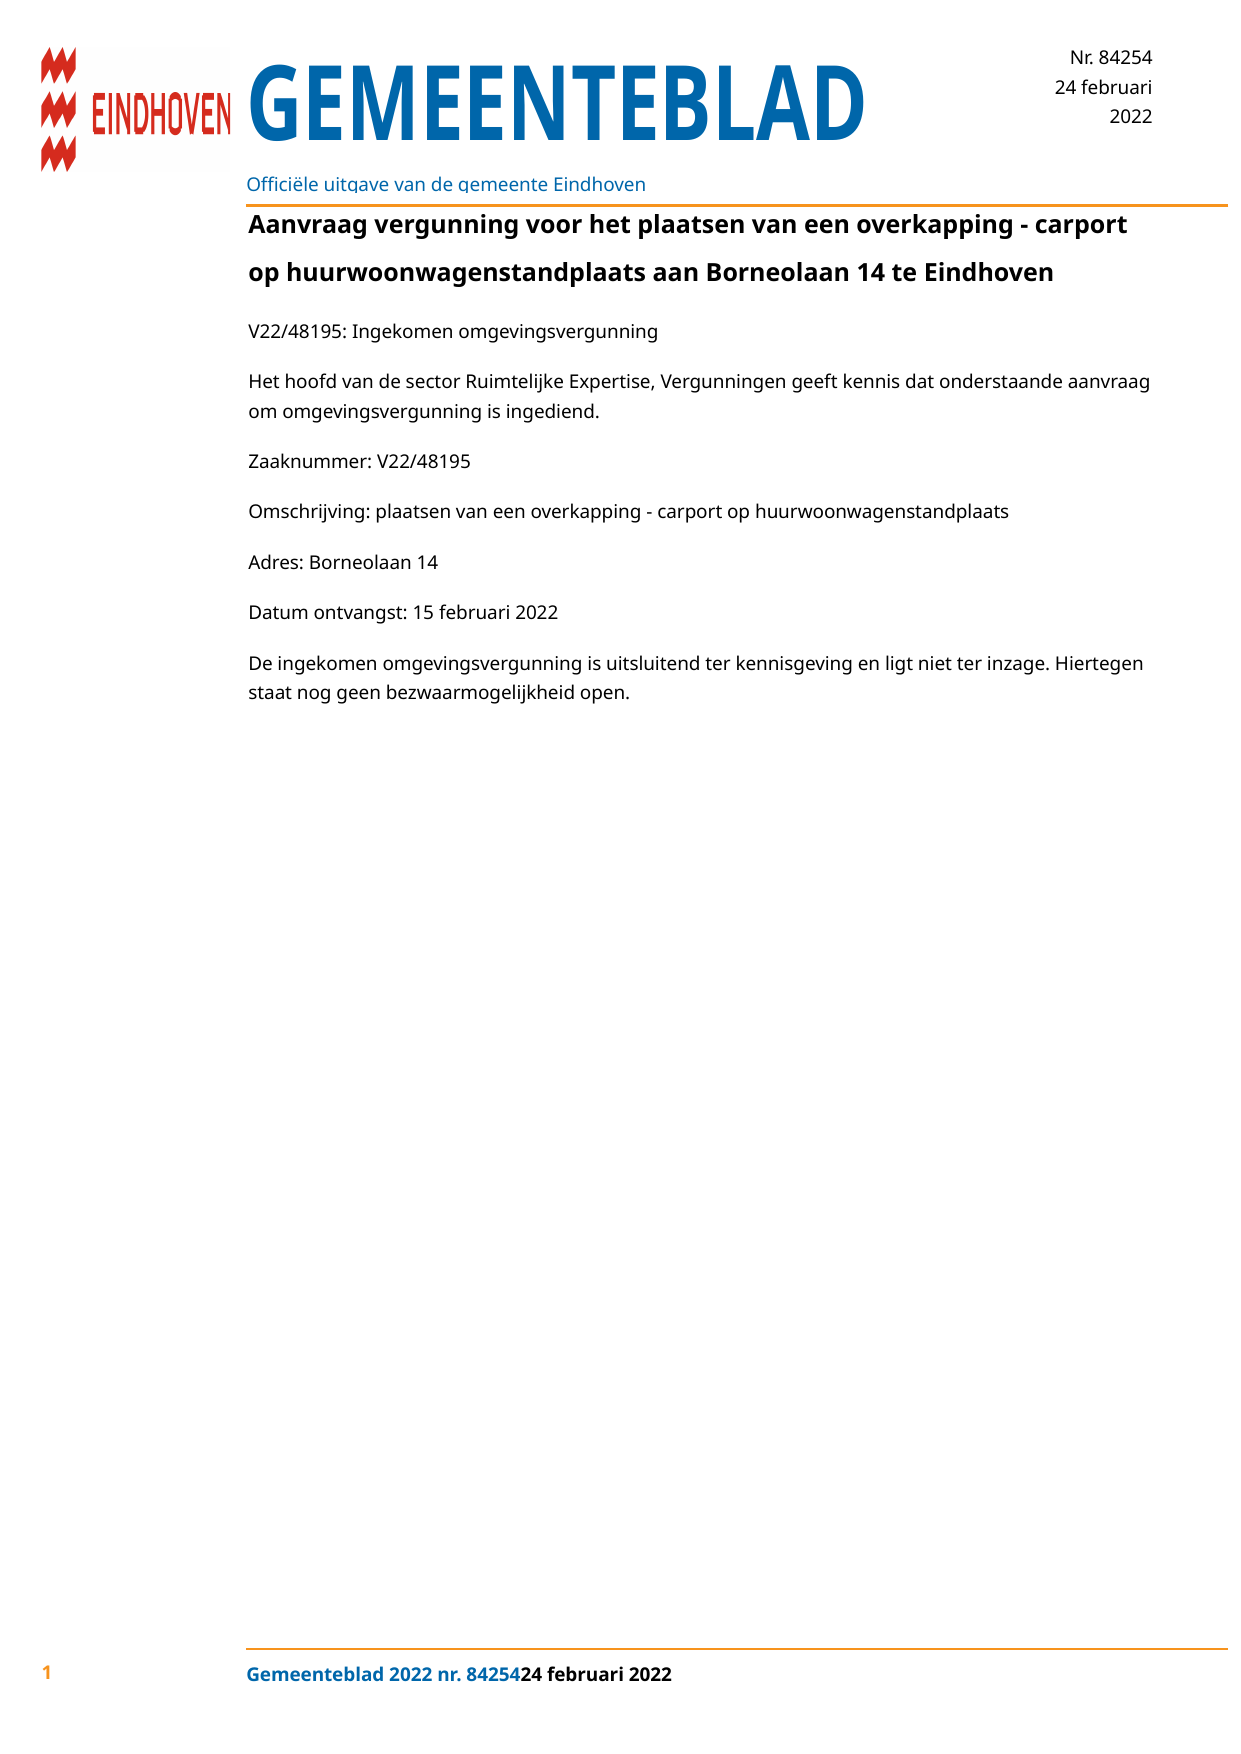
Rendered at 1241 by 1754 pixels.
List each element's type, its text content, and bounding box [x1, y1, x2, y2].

text V22/48195: Ingekomen omgevingsvergunning [248, 318, 1152, 344]
text Het hoofd van de sector Ruimtelijke Expertise, Vergunningen geeft kennis dat onderstaande aanvraag om omgevingsvergunning is ingediend. [248, 368, 1152, 424]
text Zaaknummer: V22/48195 [248, 448, 1152, 474]
text Aanvraag vergunning voor het plaatsen van een overkapping - carport op huurwoonwagenstandplaats aan Borneolaan 14 te Eindhoven [248, 207, 1152, 288]
text Omschrijving: plaatsen van een overkapping - carport op huurwoonwagenstandplaats [248, 499, 1152, 524]
text Adres: Borneolaan 14 [248, 549, 1152, 575]
picture [41, 47, 231, 172]
text Datum ontvangst: 15 februari 2022 [248, 599, 1152, 625]
text De ingekomen omgevingsvergunning is uitsluitend ter kennisgeving en ligt niet ter inzage. Hiertegen staat nog geen bezwaarmogelijkheid open. [248, 650, 1152, 705]
